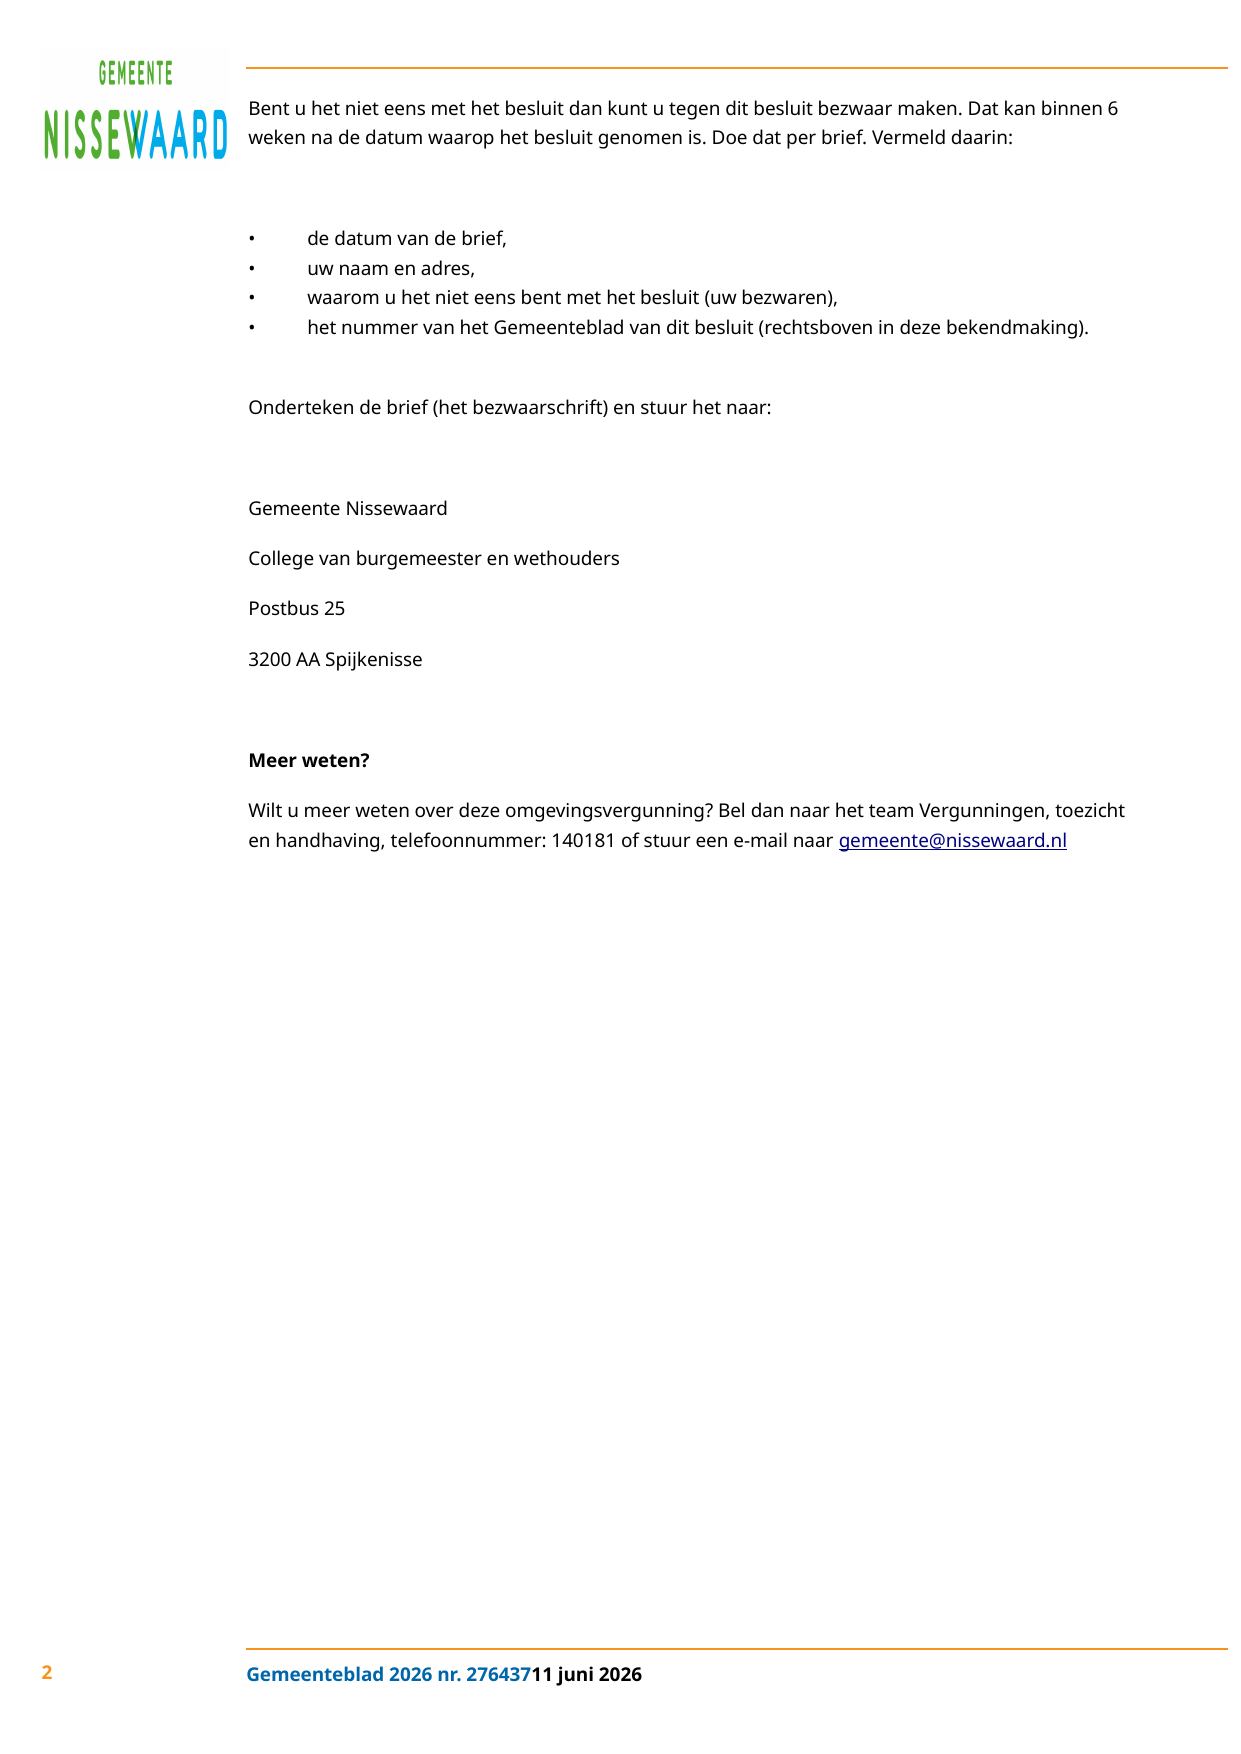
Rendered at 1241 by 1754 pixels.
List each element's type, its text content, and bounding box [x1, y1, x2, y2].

list de datum van de brief, [248, 225, 1152, 251]
text 3200 AA Spijkenisse [248, 646, 1152, 672]
text Meer weten? [248, 747, 1152, 773]
text Gemeente Nissewaard [248, 495, 1152, 521]
picture [41, 47, 231, 172]
list het nummer van het Gemeenteblad van dit besluit (rechtsboven in deze bekendmaking). [248, 314, 1152, 340]
list waarom u het niet eens bent met het besluit (uw bezwaren), [248, 284, 1152, 310]
text College van burgemeester en wethouders [248, 545, 1152, 571]
text Bent u het niet eens met het besluit dan kunt u tegen dit besluit bezwaar maken. Dat kan binnen 6 weken na de datum waarop het besluit genomen is. Doe dat per brief. Vermeld daarin: [248, 95, 1152, 150]
text Postbus 25 [248, 596, 1152, 621]
list uw naam en adres, [248, 255, 1152, 281]
text Onderteken de brief (het bezwaarschrift) en stuur het naar: [248, 394, 1152, 420]
text Wilt u meer weten over deze omgevingsvergunning? Bel dan naar het team Vergunningen, toezicht en handhaving, telefoonnummer: 140181 of stuur een e-mail naar gemeente@nissewaard.nl [248, 797, 1152, 853]
